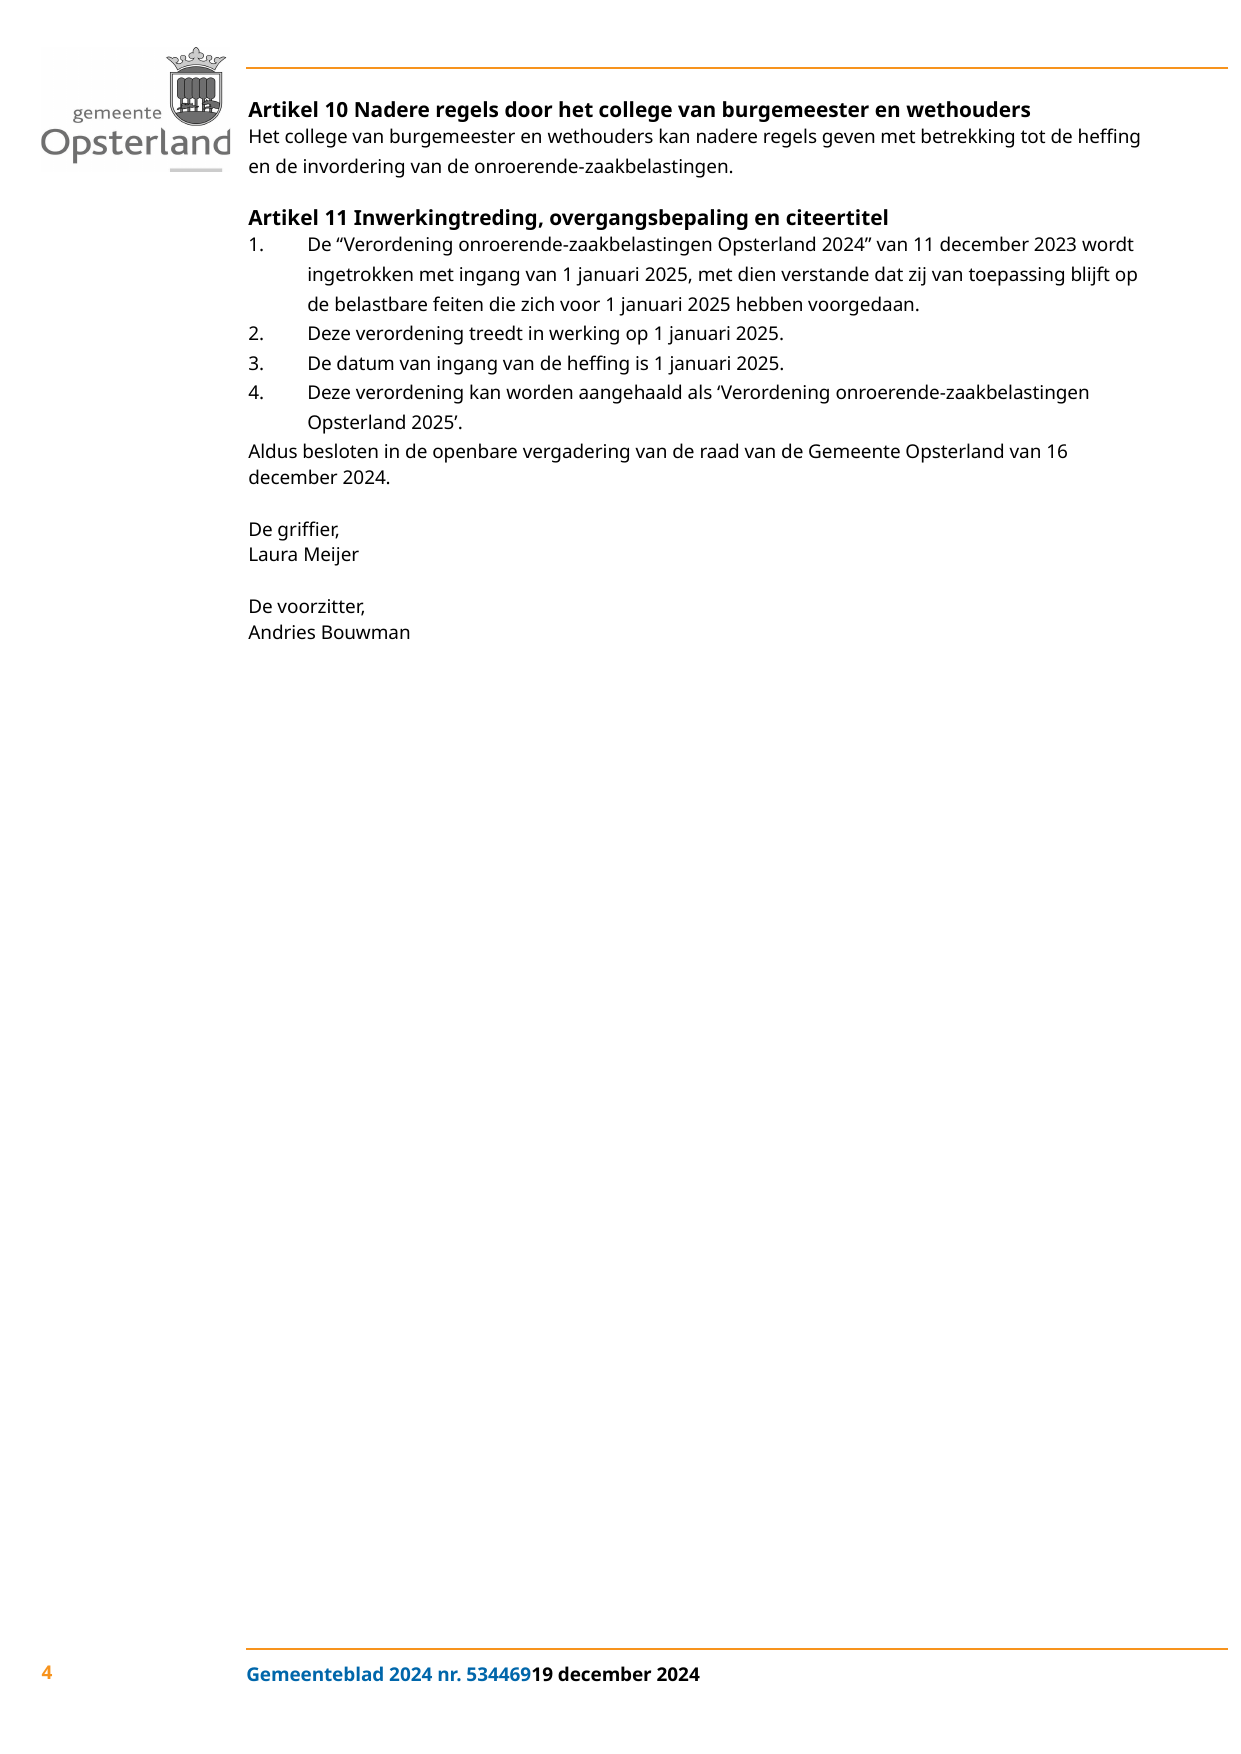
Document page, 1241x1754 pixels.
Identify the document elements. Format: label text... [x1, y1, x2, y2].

text Het college van burgemeester en wethouders kan nadere regels geven met betrekking tot de heffing en de invordering van de onroerende-zaakbelastingen. [248, 123, 1152, 178]
text Andries Bouwman [248, 619, 1152, 644]
text Laura Meijer [248, 542, 1152, 567]
picture [41, 47, 231, 172]
list De datum van ingang van de heffing is 1 januari 2025. [248, 350, 1152, 376]
list De “Verordening onroerende-zaakbelastingen Opsterland 2024” van 11 december 2023 wordt ingetrokken met ingang van 1 januari 2025, met dien verstande dat zij van toepassing blijft op de belastbare feiten die zich voor 1 januari 2025 hebben voorgedaan. [248, 232, 1152, 317]
list Deze verordening treedt in werking op 1 januari 2025. [248, 320, 1152, 346]
text De voorzitter, [248, 593, 1152, 619]
list Deze verordening kan worden aangehaald als ‘Verordening onroerende-zaakbelastingen Opsterland 2025’. [248, 379, 1152, 435]
text Aldus besloten in de openbare vergadering van de raad van de Gemeente Opsterland van 16 december 2024. [248, 439, 1152, 490]
text Artikel 11 Inwerkingtreding, overgangsbepaling en citeertitel [248, 203, 1152, 232]
text Artikel 10 Nadere regels door het college van burgemeester en wethouders [248, 95, 1152, 123]
text De griffier, [248, 516, 1152, 542]
